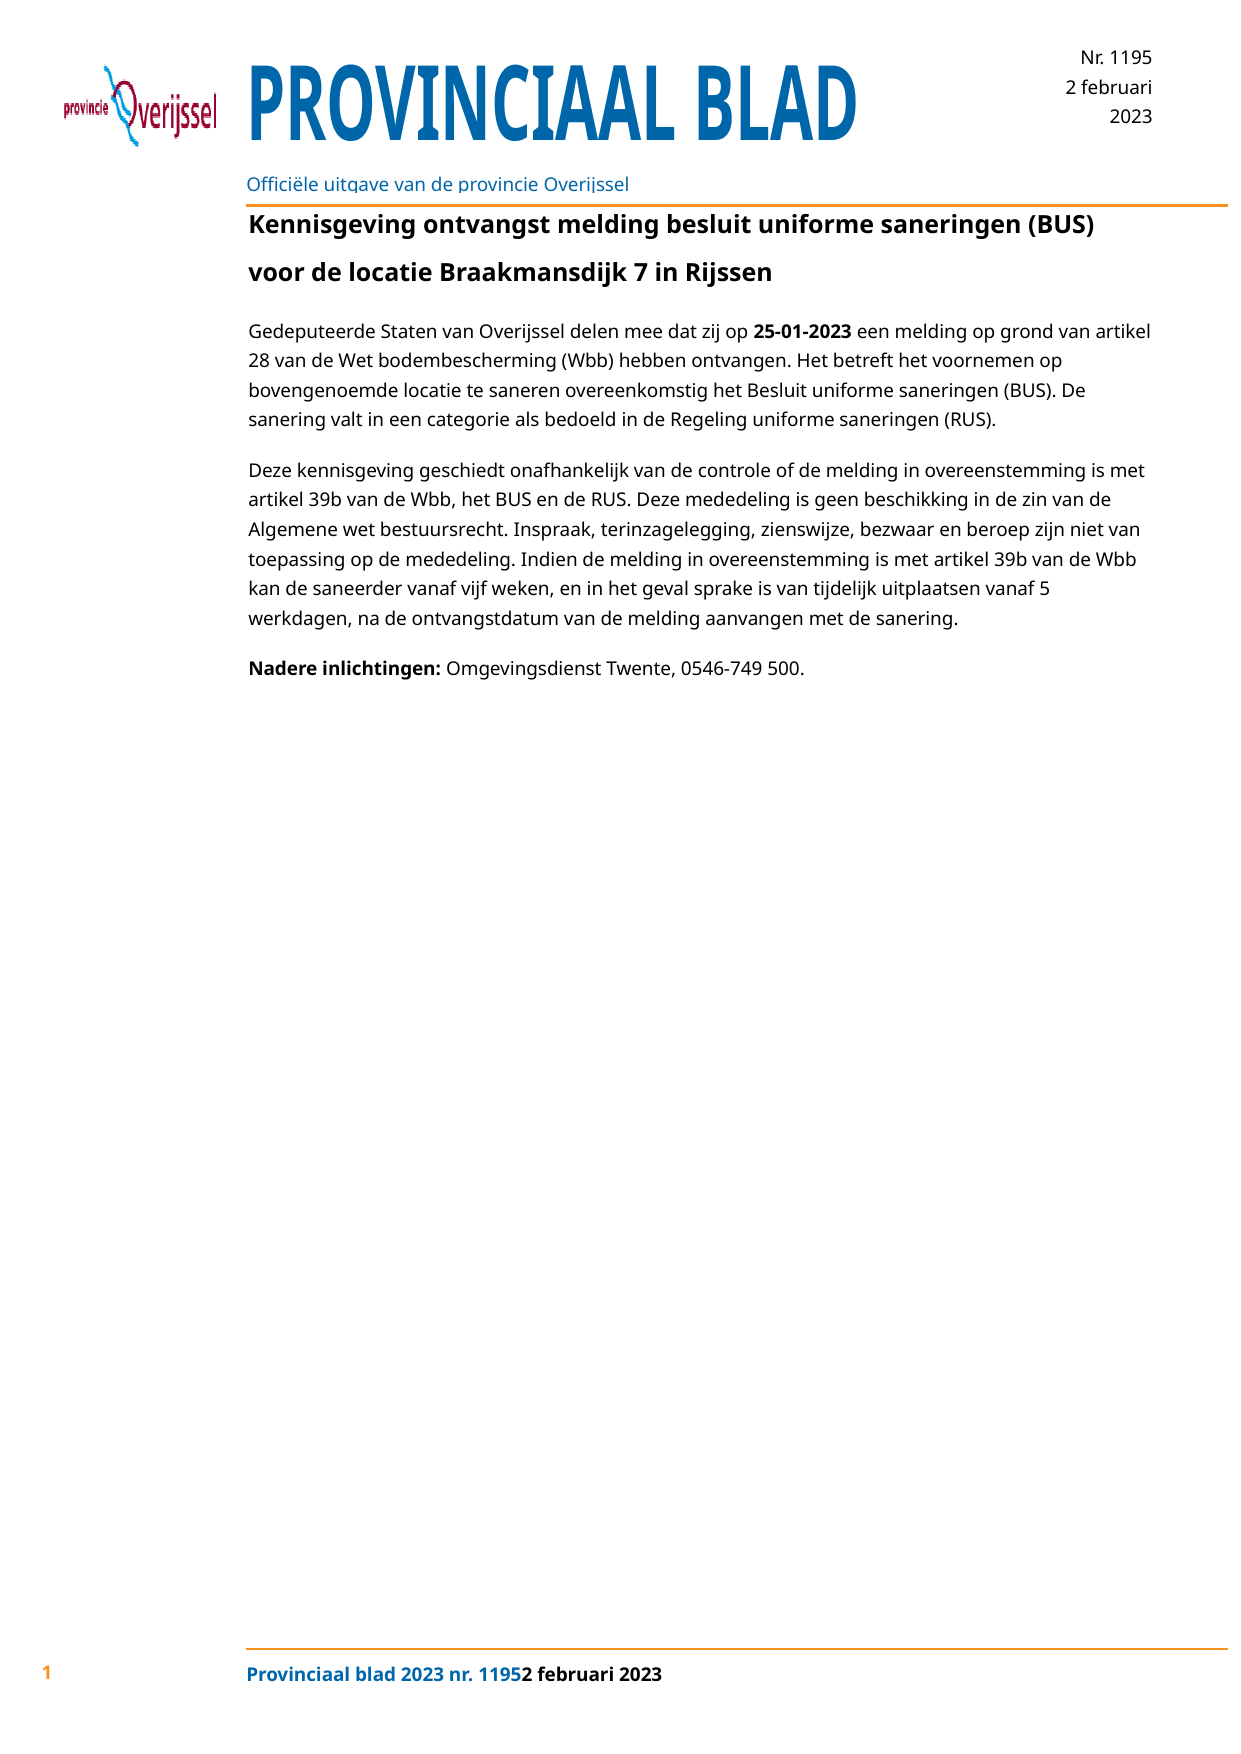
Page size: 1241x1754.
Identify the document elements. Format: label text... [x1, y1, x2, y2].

text Gedeputeerde Staten van Overijssel delen mee dat zij op 25-01-2023 een melding op grond van artikel 28 van de Wet bodembescherming (Wbb) hebben ontvangen. Het betreft het voornemen op bovengenoemde locatie te saneren overeenkomstig het Besluit uniforme saneringen (BUS). De sanering valt in een categorie als bedoeld in de Regeling uniforme saneringen (RUS). [248, 318, 1152, 432]
text Kennisgeving ontvangst melding besluit uniforme saneringen (BUS) voor de locatie Braakmansdijk 7 in Rijssen [248, 207, 1152, 288]
text Deze kennisgeving geschiedt onafhankelijk van de controle of de melding in overeenstemming is met artikel 39b van de Wbb, het BUS en de RUS. Deze mededeling is geen beschikking in de zin van de Algemene wet bestuursrecht. Inspraak, terinzagelegging, zienswijze, bezwaar en beroep zijn niet van toepassing op de mededeling. Indien de melding in overeenstemming is met artikel 39b van de Wbb kan de saneerder vanaf vijf weken, en in het geval sprake is van tijdelijk uitplaatsen vanaf 5 werkdagen, na de ontvangstdatum van de melding aanvangen met de sanering. [248, 457, 1152, 631]
text Nadere inlichtingen: Omgevingsdienst Twente, 0546-749 500. [248, 655, 1152, 681]
picture [41, 47, 231, 172]
